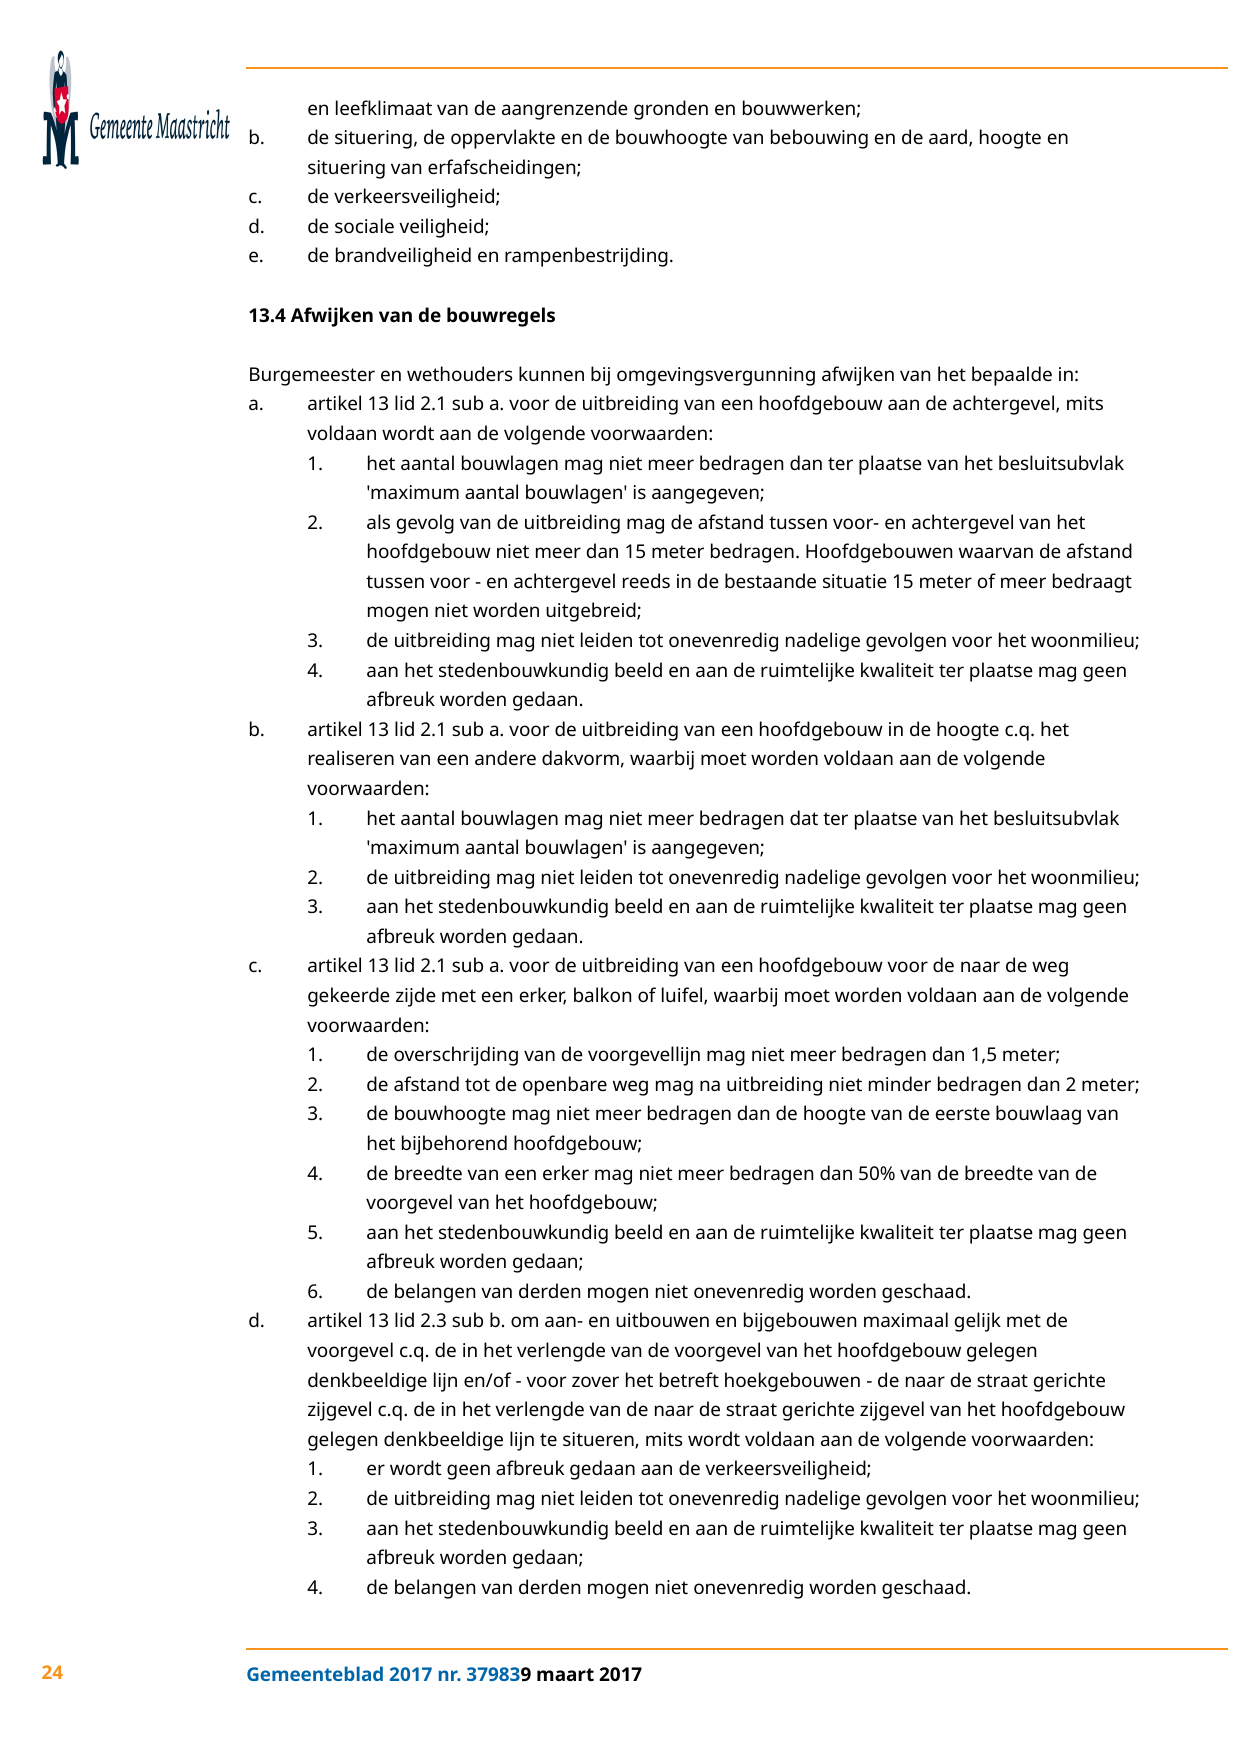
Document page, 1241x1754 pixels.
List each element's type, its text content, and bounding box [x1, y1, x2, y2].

list de uitbreiding mag niet leiden tot onevenredig nadelige gevolgen voor het woonmilieu; [307, 627, 1152, 653]
list er wordt geen afbreuk gedaan aan de verkeersveiligheid; [307, 1456, 1152, 1481]
list als gevolg van de uitbreiding mag de afstand tussen voor- en achtergevel van het hoofdgebouw niet meer dan 15 meter bedragen. Hoofdgebouwen waarvan de afstand tussen voor - en achtergevel reeds in de bestaande situatie 15 meter of meer bedraagt mogen niet worden uitgebreid; [307, 509, 1152, 623]
list de afstand tot de openbare weg mag na uitbreiding niet minder bedragen dan 2 meter; [307, 1071, 1152, 1097]
list de uitbreiding mag niet leiden tot onevenredig nadelige gevolgen voor het woonmilieu; [307, 864, 1152, 890]
list aan het stedenbouwkundig beeld en aan de ruimtelijke kwaliteit ter plaatse mag geen afbreuk worden gedaan; [307, 1219, 1152, 1274]
list aan het stedenbouwkundig beeld en aan de ruimtelijke kwaliteit ter plaatse mag geen afbreuk worden gedaan; [307, 1515, 1152, 1570]
list artikel 13 lid 2.3 sub b. om aan- en uitbouwen en bijgebouwen maximaal gelijk met de voorgevel c.q. de in het verlengde van de voorgevel van het hoofdgebouw gelegen denkbeeldige lijn en/of - voor zover het betreft hoekgebouwen - de naar de straat gerichte zijgevel c.q. de in het verlengde van de naar de straat gerichte zijgevel van het hoofdgebouw gelegen denkbeeldige lijn te situeren, mits wordt voldaan aan de volgende voorwaarden: [248, 1308, 1152, 1452]
list de overschrijding van de voorgevellijn mag niet meer bedragen dan 1,5 meter; [307, 1041, 1152, 1067]
list de verkeersveiligheid; [248, 183, 1152, 209]
list de breedte van een erker mag niet meer bedragen dan 50% van de breedte van de voorgevel van het hoofdgebouw; [307, 1160, 1152, 1215]
list de bouwhoogte mag niet meer bedragen dan de hoogte van de eerste bouwlaag van het bijbehorend hoofdgebouw; [307, 1101, 1152, 1156]
picture [41, 47, 231, 172]
list het aantal bouwlagen mag niet meer bedragen dan ter plaatse van het besluitsubvlak 'maximum aantal bouwlagen' is aangegeven; [307, 450, 1152, 505]
list het aantal bouwlagen mag niet meer bedragen dat ter plaatse van het besluitsubvlak 'maximum aantal bouwlagen' is aangegeven; [307, 805, 1152, 860]
list artikel 13 lid 2.1 sub a. voor de uitbreiding van een hoofdgebouw voor de naar de weg gekeerde zijde met een erker, balkon of luifel, waarbij moet worden voldaan aan de volgende voorwaarden: [248, 953, 1152, 1038]
list en leefklimaat van de aangrenzende gronden en bouwwerken; [248, 95, 1152, 121]
list de belangen van derden mogen niet onevenredig worden geschaad. [307, 1574, 1152, 1600]
list de belangen van derden mogen niet onevenredig worden geschaad. [307, 1278, 1152, 1304]
list de uitbreiding mag niet leiden tot onevenredig nadelige gevolgen voor het woonmilieu; [307, 1485, 1152, 1511]
text Burgemeester en wethouders kunnen bij omgevingsvergunning afwijken van het bepaalde in: [248, 361, 1152, 387]
list artikel 13 lid 2.1 sub a. voor de uitbreiding van een hoofdgebouw in de hoogte c.q. het realiseren van een andere dakvorm, waarbij moet worden voldaan aan de volgende voorwaarden: [248, 716, 1152, 801]
list aan het stedenbouwkundig beeld en aan de ruimtelijke kwaliteit ter plaatse mag geen afbreuk worden gedaan. [307, 893, 1152, 949]
list aan het stedenbouwkundig beeld en aan de ruimtelijke kwaliteit ter plaatse mag geen afbreuk worden gedaan. [307, 657, 1152, 712]
list de brandveiligheid en rampenbestrijding. [248, 243, 1152, 268]
list artikel 13 lid 2.1 sub a. voor de uitbreiding van een hoofdgebouw aan de achtergevel, mits voldaan wordt aan de volgende voorwaarden: [248, 391, 1152, 446]
text 13.4 Afwijken van de bouwregels [248, 302, 1152, 328]
list de sociale veiligheid; [248, 213, 1152, 239]
list de situering, de oppervlakte en de bouwhoogte van bebouwing en de aard, hoogte en situering van erfafscheidingen; [248, 124, 1152, 180]
